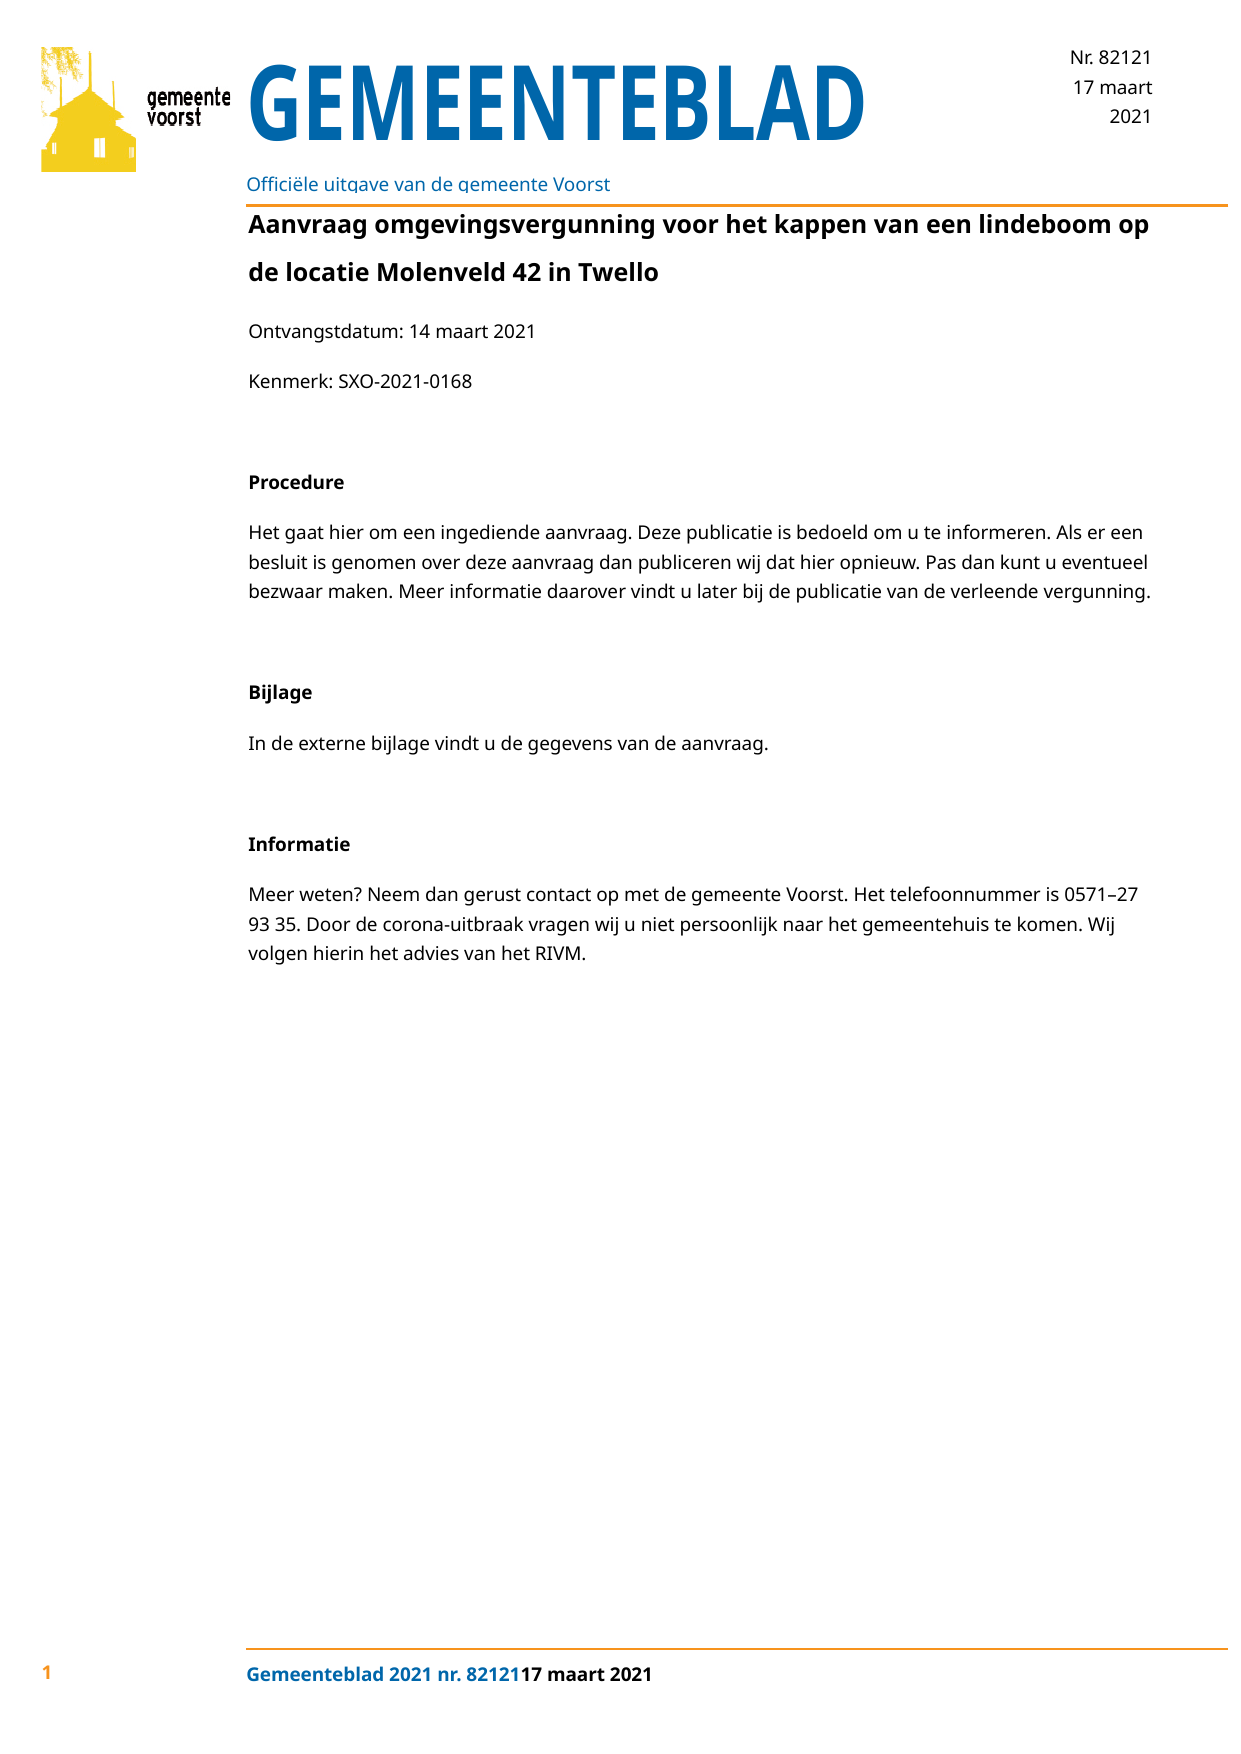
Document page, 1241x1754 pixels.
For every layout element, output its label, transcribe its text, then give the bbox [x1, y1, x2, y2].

text Meer weten? Neem dan gerust contact op met de gemeente Voorst. Het telefoonnummer is 0571–27 93 35. Door de corona-uitbraak vragen wij u niet persoonlijk naar het gemeentehuis te komen. Wij volgen hierin het advies van het RIVM. [248, 881, 1152, 966]
text Kenmerk: SXO-2021-0168 [248, 368, 1152, 394]
text Aanvraag omgevingsvergunning voor het kappen van een lindeboom op de locatie Molenveld 42 in Twello [248, 207, 1152, 288]
text Informatie [248, 831, 1152, 857]
text In de externe bijlage vindt u de gegevens van de aanvraag. [248, 730, 1152, 756]
text Het gaat hier om een ingediende aanvraag. Deze publicatie is bedoeld om u te informeren. Als er een besluit is genomen over deze aanvraag dan publiceren wij dat hier opnieuw. Pas dan kunt u eventueel bezwaar maken. Meer informatie daarover vindt u later bij de publicatie van de verleende vergunning. [248, 519, 1152, 604]
text Bijlage [248, 679, 1152, 705]
text Procedure [248, 469, 1152, 495]
text Ontvangstdatum: 14 maart 2021 [248, 318, 1152, 344]
picture [41, 47, 231, 172]
